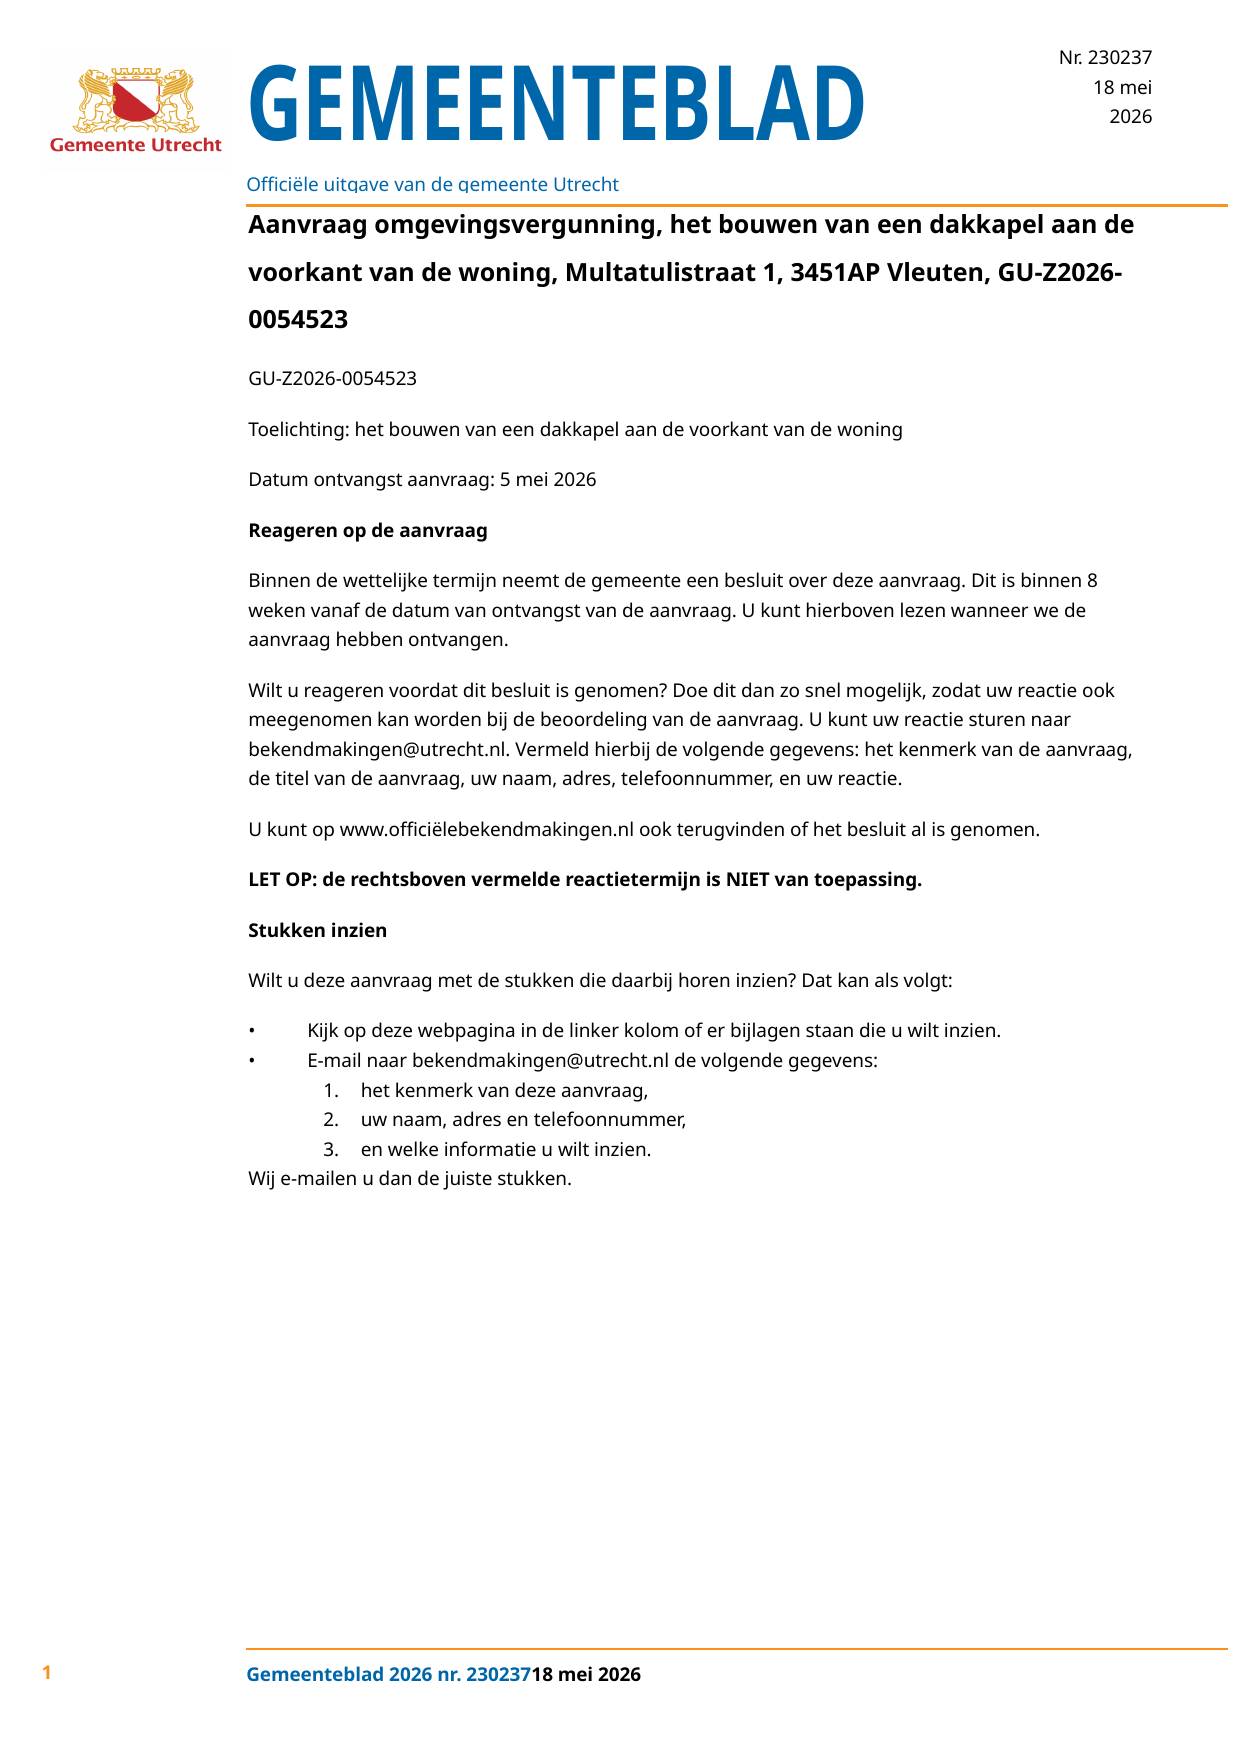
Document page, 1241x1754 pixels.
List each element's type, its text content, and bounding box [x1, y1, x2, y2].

picture [41, 47, 231, 172]
list het kenmerk van deze aanvraag, [323, 1077, 1152, 1102]
list uw naam, adres en telefoonnummer, [323, 1106, 1152, 1132]
text Reageren op de aanvraag [248, 517, 1152, 542]
text Aanvraag omgevingsvergunning, het bouwen van een dakkapel aan de voorkant van de woning, Multatulistraat 1, 3451AP Vleuten, GU-Z2026-0054523 [248, 207, 1152, 336]
text Wilt u reageren voordat dit besluit is genomen? Doe dit dan zo snel mogelijk, zodat uw reactie ook meegenomen kan worden bij de beoordeling van de aanvraag. U kunt uw reactie sturen naar bekendmakingen@utrecht.nl. Vermeld hierbij de volgende gegevens: het kenmerk van de aanvraag, de titel van de aanvraag, uw naam, adres, telefoonnummer, en uw reactie. [248, 677, 1152, 791]
text Binnen de wettelijke termijn neemt de gemeente een besluit over deze aanvraag. Dit is binnen 8 weken vanaf de datum van ontvangst van de aanvraag. U kunt hierboven lezen wanneer we de aanvraag hebben ontvangen. [248, 567, 1152, 652]
list Kijk op deze webpagina in de linker kolom of er bijlagen staan die u wilt inzien. [248, 1018, 1152, 1043]
text LET OP: de rechtsboven vermelde reactietermijn is NIET van toepassing. [248, 866, 1152, 892]
text Toelichting: het bouwen van een dakkapel aan de voorkant van de woning [248, 416, 1152, 442]
text GU-Z2026-0054523 [248, 366, 1152, 391]
text Wij e-mailen u dan de juiste stukken. [248, 1166, 1152, 1191]
text U kunt op www.officiëlebekendmakingen.nl ook terugvinden of het besluit al is genomen. [248, 816, 1152, 842]
text Wilt u deze aanvraag met de stukken die daarbij horen inzien? Dat kan als volgt: [248, 967, 1152, 993]
list en welke informatie u wilt inzien. [323, 1136, 1152, 1162]
list E-mail naar bekendmakingen@utrecht.nl de volgende gegevens: [248, 1047, 1152, 1073]
text Stukken inzien [248, 917, 1152, 942]
text Datum ontvangst aanvraag: 5 mei 2026 [248, 466, 1152, 492]
